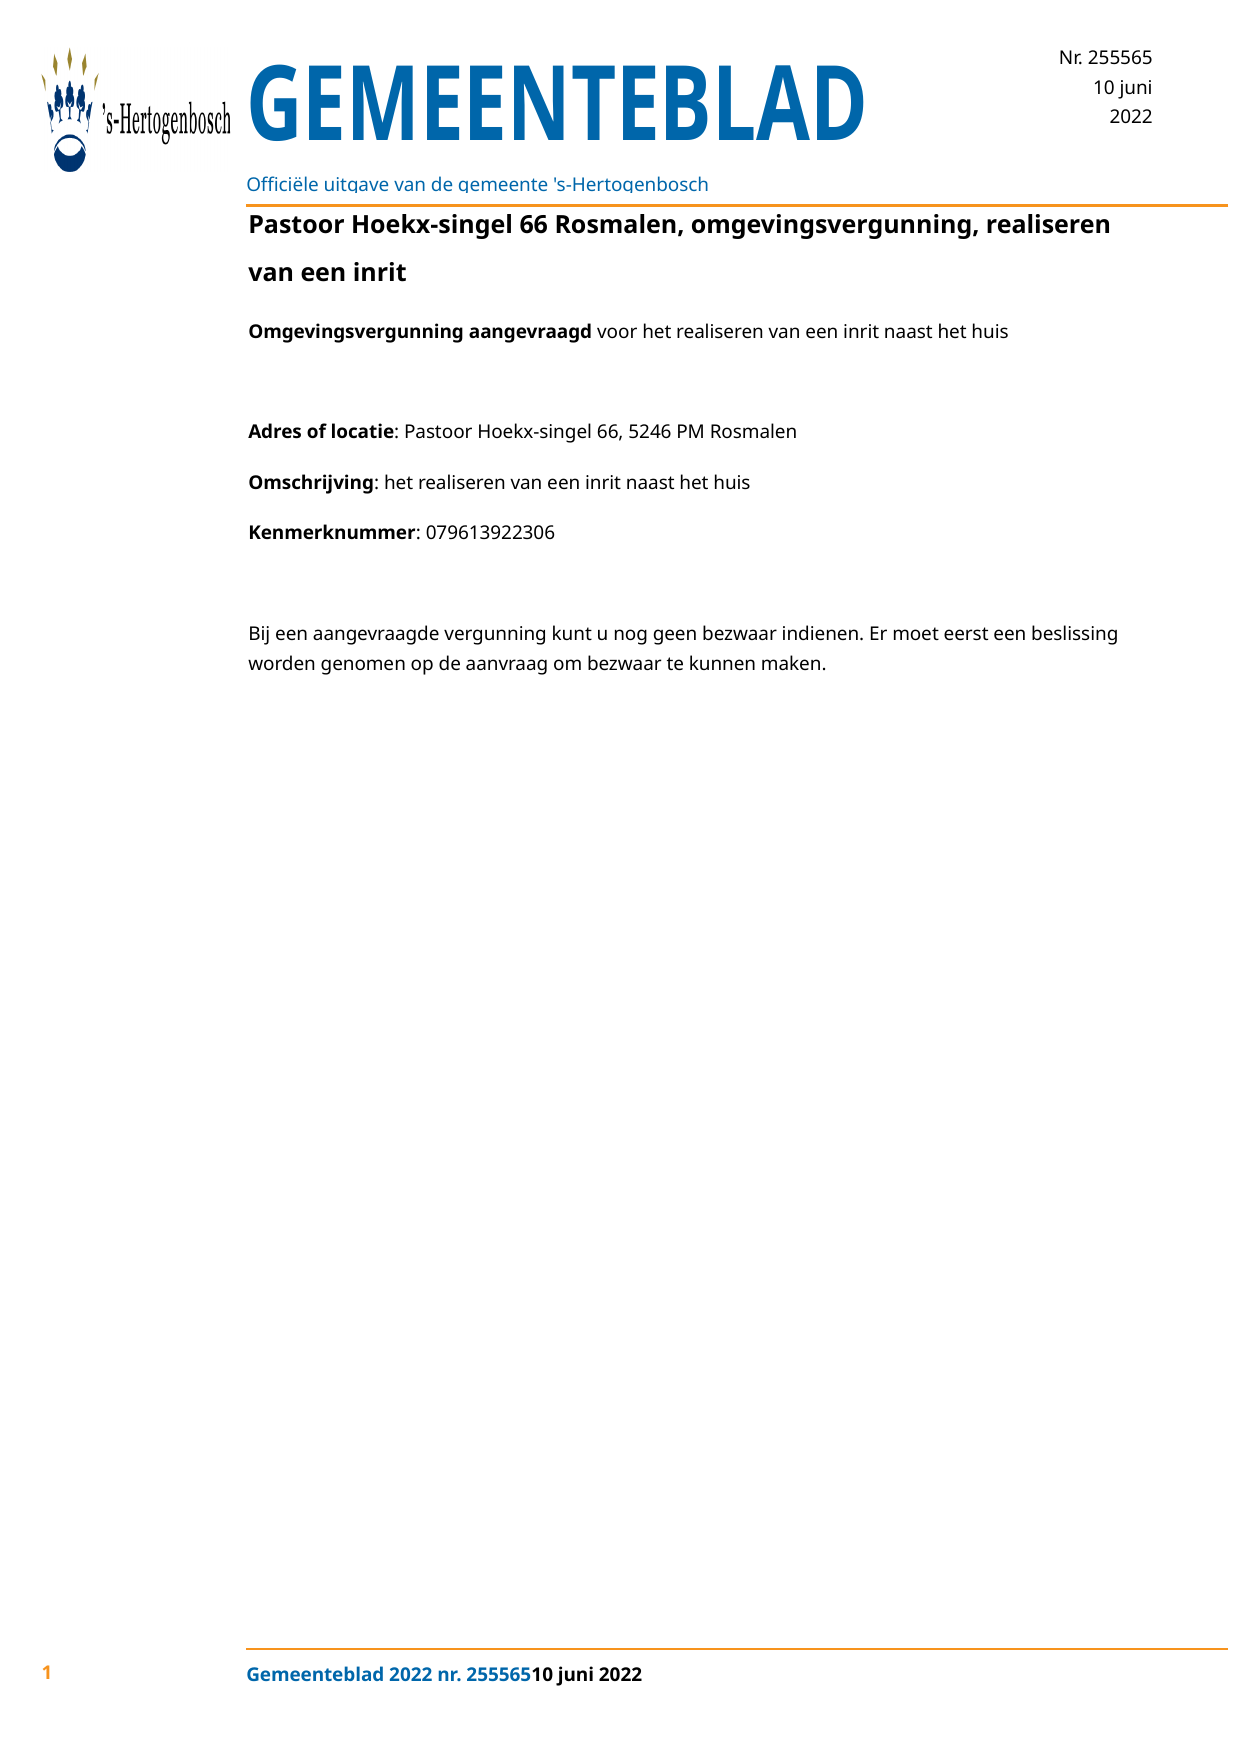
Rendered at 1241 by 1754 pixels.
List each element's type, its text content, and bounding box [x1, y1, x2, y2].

text Pastoor Hoekx-singel 66 Rosmalen, omgevingsvergunning, realiseren van een inrit [248, 207, 1152, 288]
text Omschrijving: het realiseren van een inrit naast het huis [248, 469, 1152, 495]
text Omgevingsvergunning aangevraagd voor het realiseren van een inrit naast het huis [248, 318, 1152, 344]
text Bij een aangevraagde vergunning kunt u nog geen bezwaar indienen. Er moet eerst een beslissing worden genomen op de aanvraag om bezwaar te kunnen maken. [248, 620, 1152, 676]
text Kenmerknummer: 079613922306 [248, 519, 1152, 545]
text Adres of locatie: Pastoor Hoekx-singel 66, 5246 PM Rosmalen [248, 419, 1152, 444]
picture [41, 47, 231, 172]
